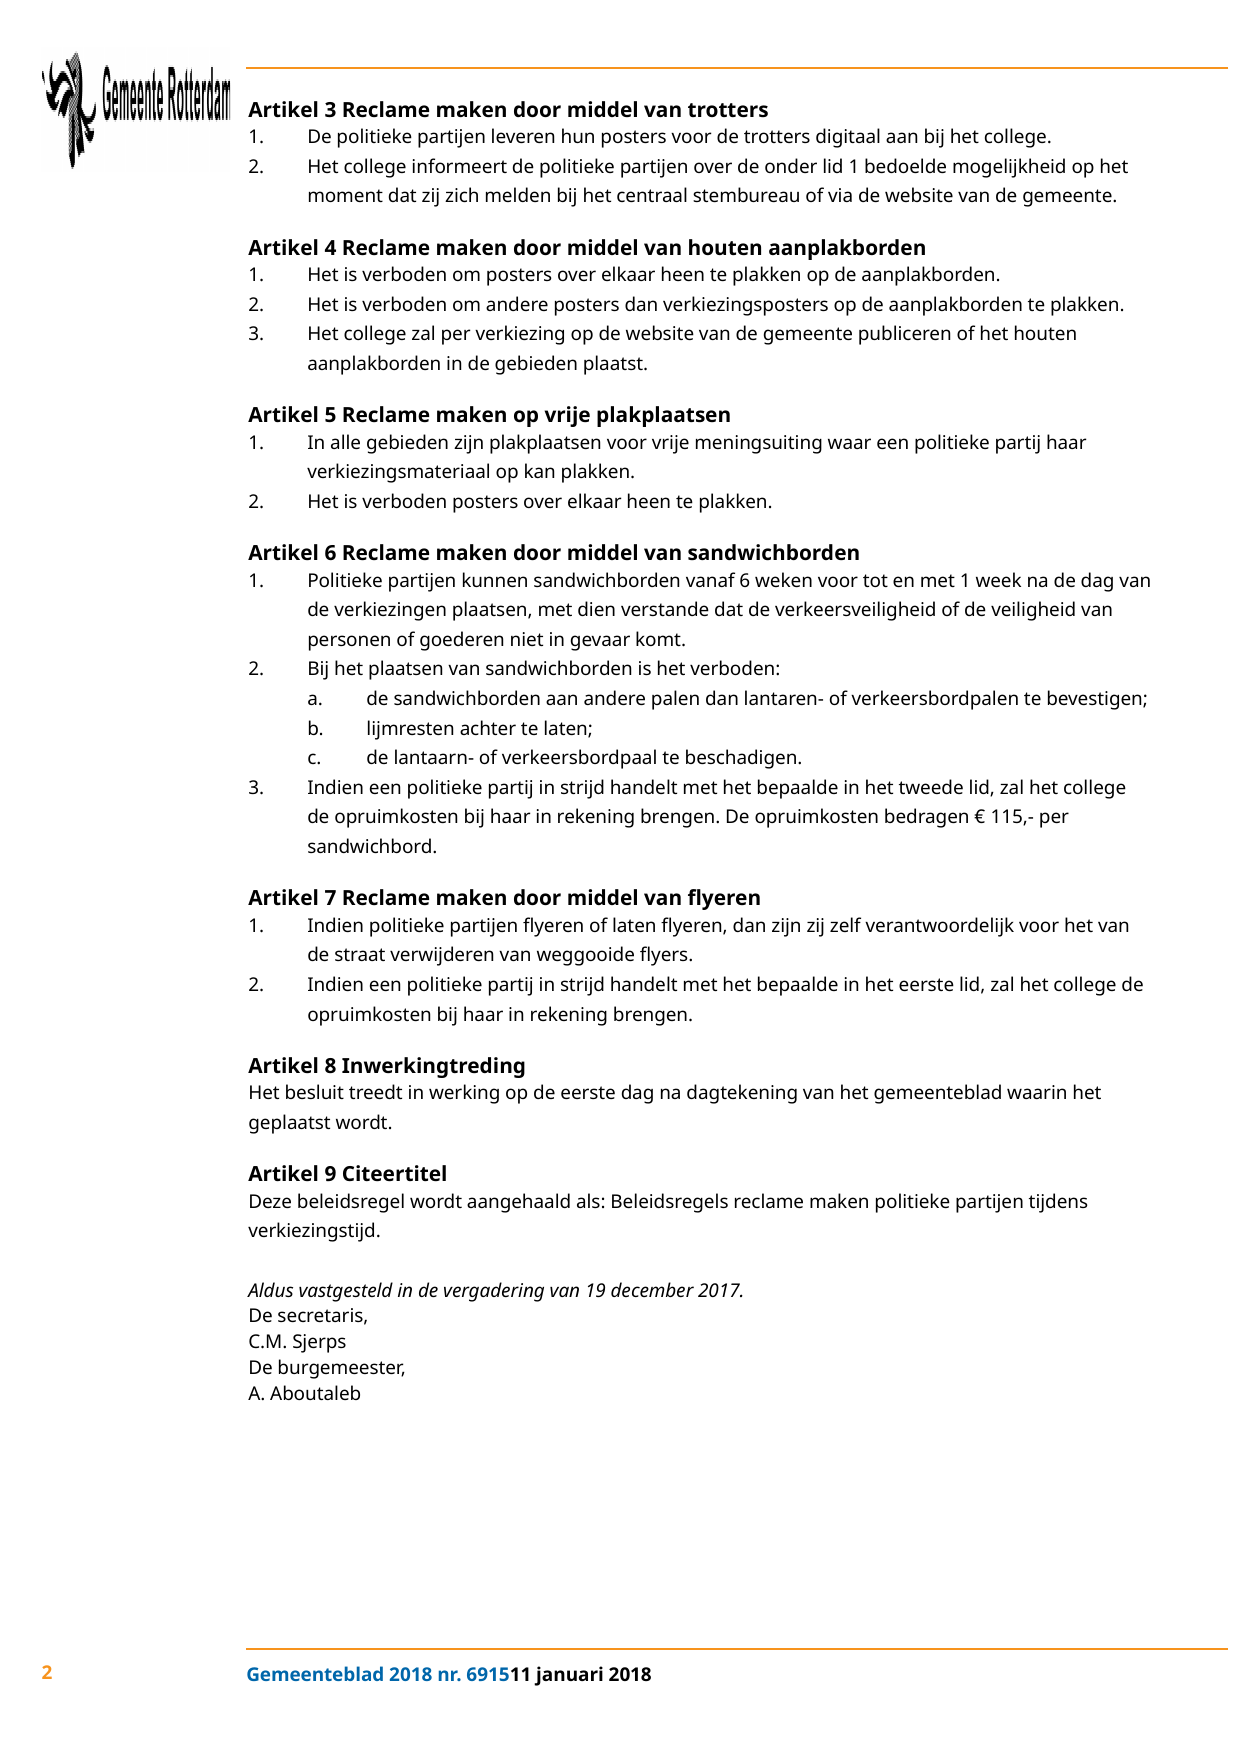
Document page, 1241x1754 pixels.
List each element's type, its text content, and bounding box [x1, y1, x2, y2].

picture [41, 47, 231, 172]
text Artikel 6 Reclame maken door middel van sandwichborden [248, 538, 1152, 567]
list Het is verboden om posters over elkaar heen te plakken op de aanplakborden. [248, 261, 1152, 287]
list De politieke partijen leveren hun posters voor de trotters digitaal aan bij het college. [248, 123, 1152, 149]
text De burgemeester, [248, 1354, 1152, 1380]
text Artikel 5 Reclame maken op vrije plakplaatsen [248, 400, 1152, 429]
text Artikel 8 Inwerkingtreding [248, 1051, 1152, 1079]
text Artikel 9 Citeertitel [248, 1159, 1152, 1188]
list Het is verboden posters over elkaar heen te plakken. [248, 488, 1152, 514]
list Indien een politieke partij in strijd handelt met het bepaalde in het eerste lid, zal het college de opruimkosten bij haar in rekening brengen. [248, 971, 1152, 1026]
text Artikel 7 Reclame maken door middel van flyeren [248, 883, 1152, 912]
list Het college informeert de politieke partijen over de onder lid 1 bedoelde mogelijkheid op het moment dat zij zich melden bij het centraal stembureau of via de website van de gemeente. [248, 153, 1152, 208]
list Bij het plaatsen van sandwichborden is het verboden: [248, 656, 1152, 681]
list Indien een politieke partij in strijd handelt met het bepaalde in het tweede lid, zal het college de opruimkosten bij haar in rekening brengen. De opruimkosten bedragen € 115,- per sandwichbord. [248, 774, 1152, 859]
list de lantaarn- of verkeersbordpaal te beschadigen. [307, 744, 1152, 770]
text Aldus vastgesteld in de vergadering van 19 december 2017. [248, 1277, 1152, 1302]
list de sandwichborden aan andere palen dan lantaren- of verkeersbordpalen te bevestigen; [307, 685, 1152, 711]
text C.M. Sjerps [248, 1328, 1152, 1354]
list Het college zal per verkiezing op de website van de gemeente publiceren of het houten aanplakborden in de gebieden plaatst. [248, 320, 1152, 376]
text Deze beleidsregel wordt aangehaald als: Beleidsregels reclame maken politieke partijen tijdens verkiezingstijd. [248, 1188, 1152, 1243]
list Politieke partijen kunnen sandwichborden vanaf 6 weken voor tot en met 1 week na de dag van de verkiezingen plaatsen, met dien verstande dat de verkeersveiligheid of de veiligheid van personen of goederen niet in gevaar komt. [248, 567, 1152, 652]
list lijmresten achter te laten; [307, 715, 1152, 741]
list Indien politieke partijen flyeren of laten flyeren, dan zijn zij zelf verantwoordelijk voor het van de straat verwijderen van weggooide flyers. [248, 912, 1152, 967]
list In alle gebieden zijn plakplaatsen voor vrije meningsuiting waar een politieke partij haar verkiezingsmateriaal op kan plakken. [248, 429, 1152, 484]
text Artikel 4 Reclame maken door middel van houten aanplakborden [248, 233, 1152, 261]
list Het is verboden om andere posters dan verkiezingsposters op de aanplakborden te plakken. [248, 291, 1152, 317]
text Het besluit treedt in werking op de eerste dag na dagtekening van het gemeenteblad waarin het geplaatst wordt. [248, 1079, 1152, 1135]
text De secretaris, [248, 1302, 1152, 1328]
text Artikel 3 Reclame maken door middel van trotters [248, 95, 1152, 123]
text A. Aboutaleb [248, 1380, 1152, 1405]
